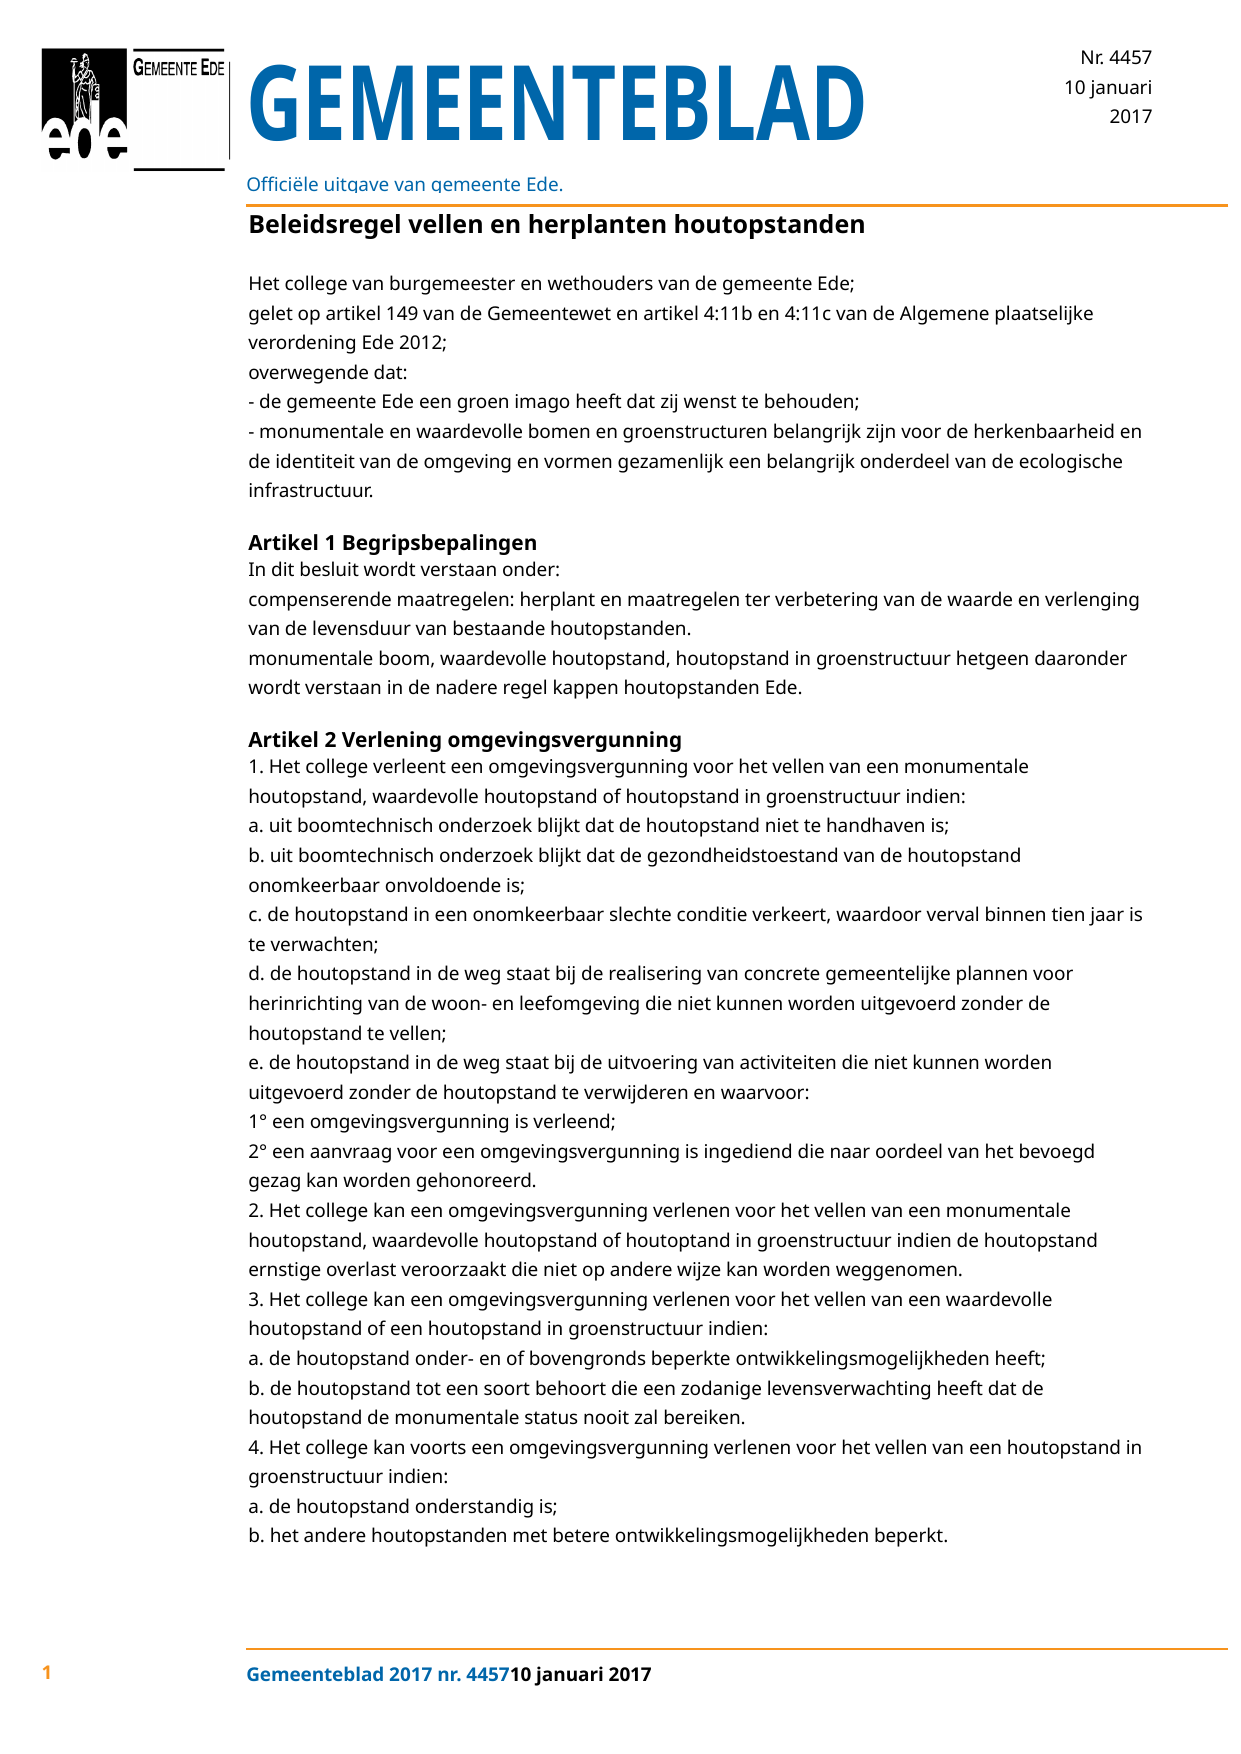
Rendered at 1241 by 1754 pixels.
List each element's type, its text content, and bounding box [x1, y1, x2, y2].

text b. het andere houtopstanden met betere ontwikkelingsmogelijkheden beperkt. [248, 1523, 1152, 1548]
text 1. Het college verleent een omgevingsvergunning voor het vellen van een monumentale houtopstand, waardevolle houtopstand of houtopstand in groenstructuur indien: [248, 753, 1152, 809]
text Artikel 1 Begripsbepalingen [248, 528, 1152, 556]
text b. de houtopstand tot een soort behoort die een zodanige levensverwachting heeft dat de houtopstand de monumentale status nooit zal bereiken. [248, 1375, 1152, 1430]
text 1° een omgevingsvergunning is verleend; [248, 1108, 1152, 1134]
text a. uit boomtechnisch onderzoek blijkt dat de houtopstand niet te handhaven is; [248, 813, 1152, 838]
text monumentale boom, waardevolle houtopstand, houtopstand in groenstructuur hetgeen daaronder wordt verstaan in de nadere regel kappen houtopstanden Ede. [248, 645, 1152, 700]
text - monumentale en waardevolle bomen en groenstructuren belangrijk zijn voor de herkenbaarheid en de identiteit van de omgeving en vormen gezamenlijk een belangrijk onderdeel van de ecologische infrastructuur. [248, 418, 1152, 503]
text 4. Het college kan voorts een omgevingsvergunning verlenen voor het vellen van een houtopstand in groenstructuur indien: [248, 1434, 1152, 1489]
text c. de houtopstand in een onomkeerbaar slechte conditie verkeert, waardoor verval binnen tien jaar is te verwachten; [248, 901, 1152, 957]
text 3. Het college kan een omgevingsvergunning verlenen voor het vellen van een waardevolle houtopstand of een houtopstand in groenstructuur indien: [248, 1286, 1152, 1341]
text 2. Het college kan een omgevingsvergunning verlenen voor het vellen van een monumentale houtopstand, waardevolle houtopstand of houtoptand in groenstructuur indien de houtopstand ernstige overlast veroorzaakt die niet op andere wijze kan worden weggenomen. [248, 1197, 1152, 1282]
picture [41, 47, 231, 172]
text Het college van burgemeester en wethouders van de gemeente Ede; [248, 270, 1152, 296]
text In dit besluit wordt verstaan onder: [248, 556, 1152, 582]
text d. de houtopstand in de weg staat bij de realisering van concrete gemeentelijke plannen voor herinrichting van de woon- en leefomgeving die niet kunnen worden uitgevoerd zonder de houtopstand te vellen; [248, 961, 1152, 1045]
text a. de houtopstand onder- en of bovengronds beperkte ontwikkelingsmogelijkheden heeft; [248, 1345, 1152, 1371]
text Beleidsregel vellen en herplanten houtopstanden [248, 207, 1152, 241]
text - de gemeente Ede een groen imago heeft dat zij wenst te behouden; [248, 389, 1152, 414]
text 2° een aanvraag voor een omgevingsvergunning is ingediend die naar oordeel van het bevoegd gezag kan worden gehonoreerd. [248, 1138, 1152, 1193]
text gelet op artikel 149 van de Gemeentewet en artikel 4:11b en 4:11c van de Algemene plaatselijke verordening Ede 2012; [248, 300, 1152, 355]
text b. uit boomtechnisch onderzoek blijkt dat de gezondheidstoestand van de houtopstand onomkeerbaar onvoldoende is; [248, 842, 1152, 897]
text Artikel 2 Verlening omgevingsvergunning [248, 725, 1152, 753]
text compenserende maatregelen: herplant en maatregelen ter verbetering van de waarde en verlenging van de levensduur van bestaande houtopstanden. [248, 586, 1152, 641]
text overwegende dat: [248, 359, 1152, 385]
text e. de houtopstand in de weg staat bij de uitvoering van activiteiten die niet kunnen worden uitgevoerd zonder de houtopstand te verwijderen en waarvoor: [248, 1049, 1152, 1104]
text a. de houtopstand onderstandig is; [248, 1493, 1152, 1519]
